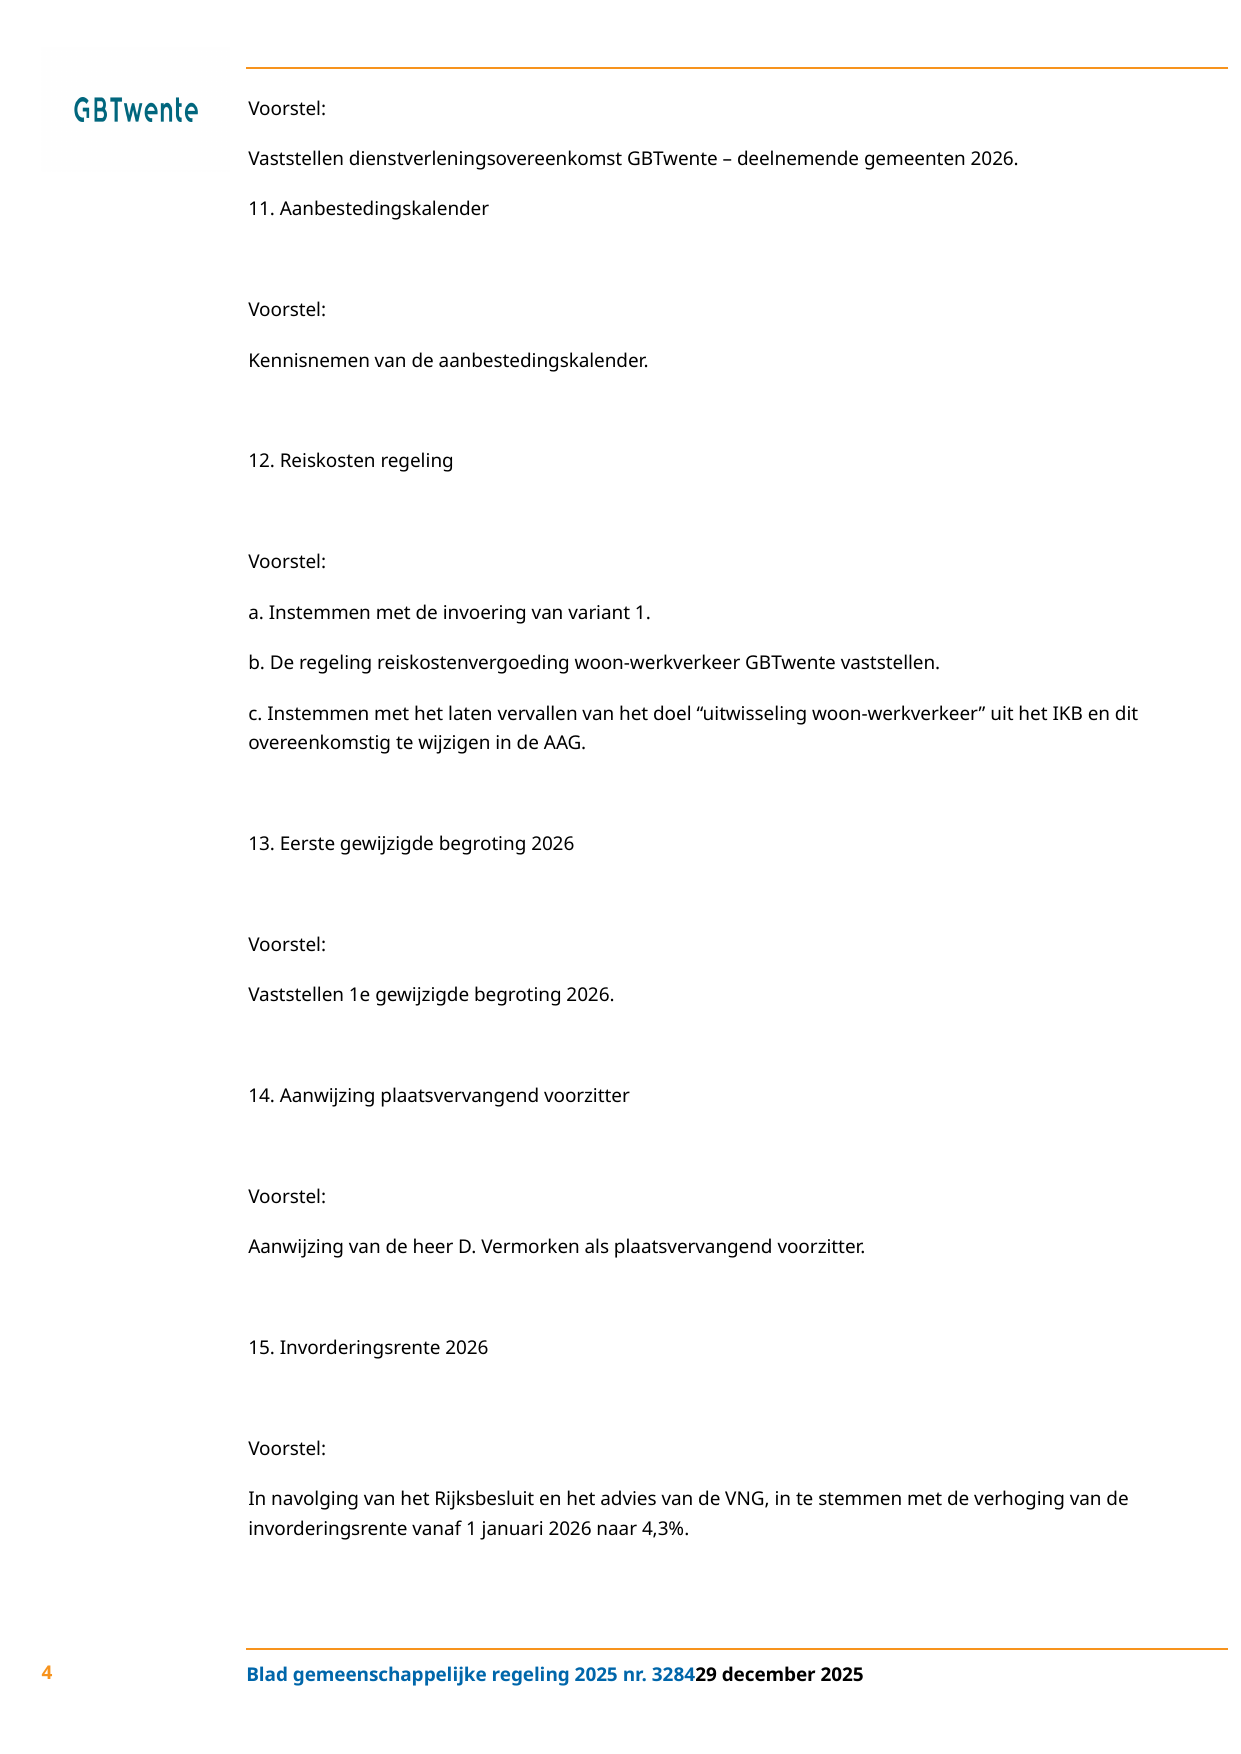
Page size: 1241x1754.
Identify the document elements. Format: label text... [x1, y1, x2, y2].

text 13. Eerste gewijzigde begroting 2026 [248, 830, 1152, 856]
text Vaststellen 1e gewijzigde begroting 2026. [248, 981, 1152, 1007]
text Kennisnemen van de aanbestedingskalender. [248, 347, 1152, 373]
text 12. Reiskosten regeling [248, 448, 1152, 473]
text Voorstel: [248, 1183, 1152, 1209]
text Voorstel: [248, 931, 1152, 957]
picture [41, 47, 231, 172]
text In navolging van het Rijksbesluit en het advies van de VNG, in te stemmen met de verhoging van de invorderingsrente vanaf 1 januari 2026 naar 4,3%. [248, 1486, 1152, 1541]
text c. Instemmen met het laten vervallen van het doel “uitwisseling woon-werkverkeer” uit het IKB en dit overeenkomstig te wijzigen in de AAG. [248, 700, 1152, 755]
text Voorstel: [248, 548, 1152, 574]
text Voorstel: [248, 95, 1152, 121]
text 15. Invorderingsrente 2026 [248, 1334, 1152, 1360]
text b. De regeling reiskostenvergoeding woon-werkverkeer GBTwente vaststellen. [248, 649, 1152, 675]
text Voorstel: [248, 296, 1152, 322]
text a. Instemmen met de invoering van variant 1. [248, 599, 1152, 625]
text 11. Aanbestedingskalender [248, 196, 1152, 221]
text Voorstel: [248, 1435, 1152, 1461]
text Aanwijzing van de heer D. Vermorken als plaatsvervangend voorzitter. [248, 1233, 1152, 1259]
text 14. Aanwijzing plaatsvervangend voorzitter [248, 1082, 1152, 1108]
text Vaststellen dienstverleningsovereenkomst GBTwente – deelnemende gemeenten 2026. [248, 145, 1152, 171]
